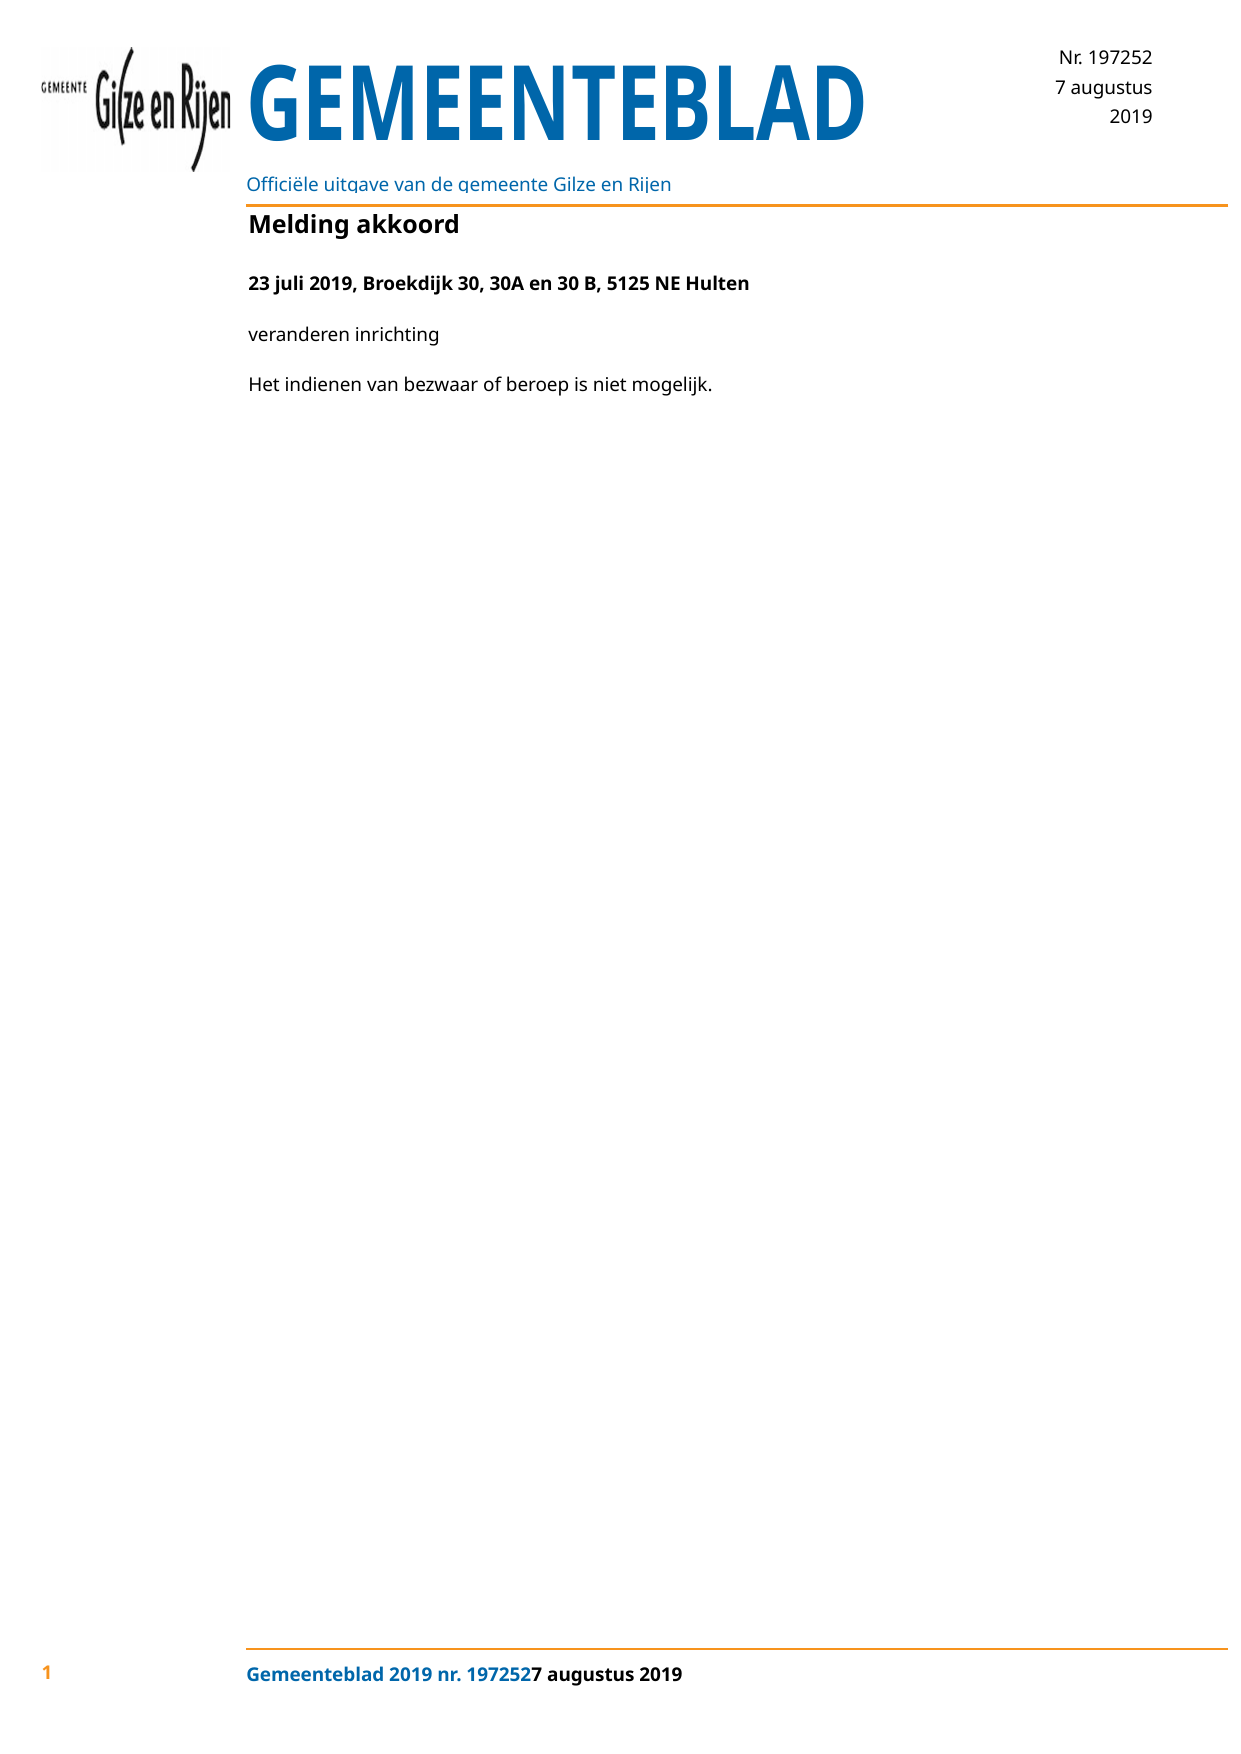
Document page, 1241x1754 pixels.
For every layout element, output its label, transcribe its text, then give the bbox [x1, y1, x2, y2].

text Het indienen van bezwaar of beroep is niet mogelijk. [248, 371, 1152, 397]
picture [41, 47, 231, 172]
text 23 juli 2019, Broekdijk 30, 30A en 30 B, 5125 NE Hulten [248, 270, 1152, 296]
text veranderen inrichting [248, 321, 1152, 346]
text Melding akkoord [248, 207, 1152, 241]
